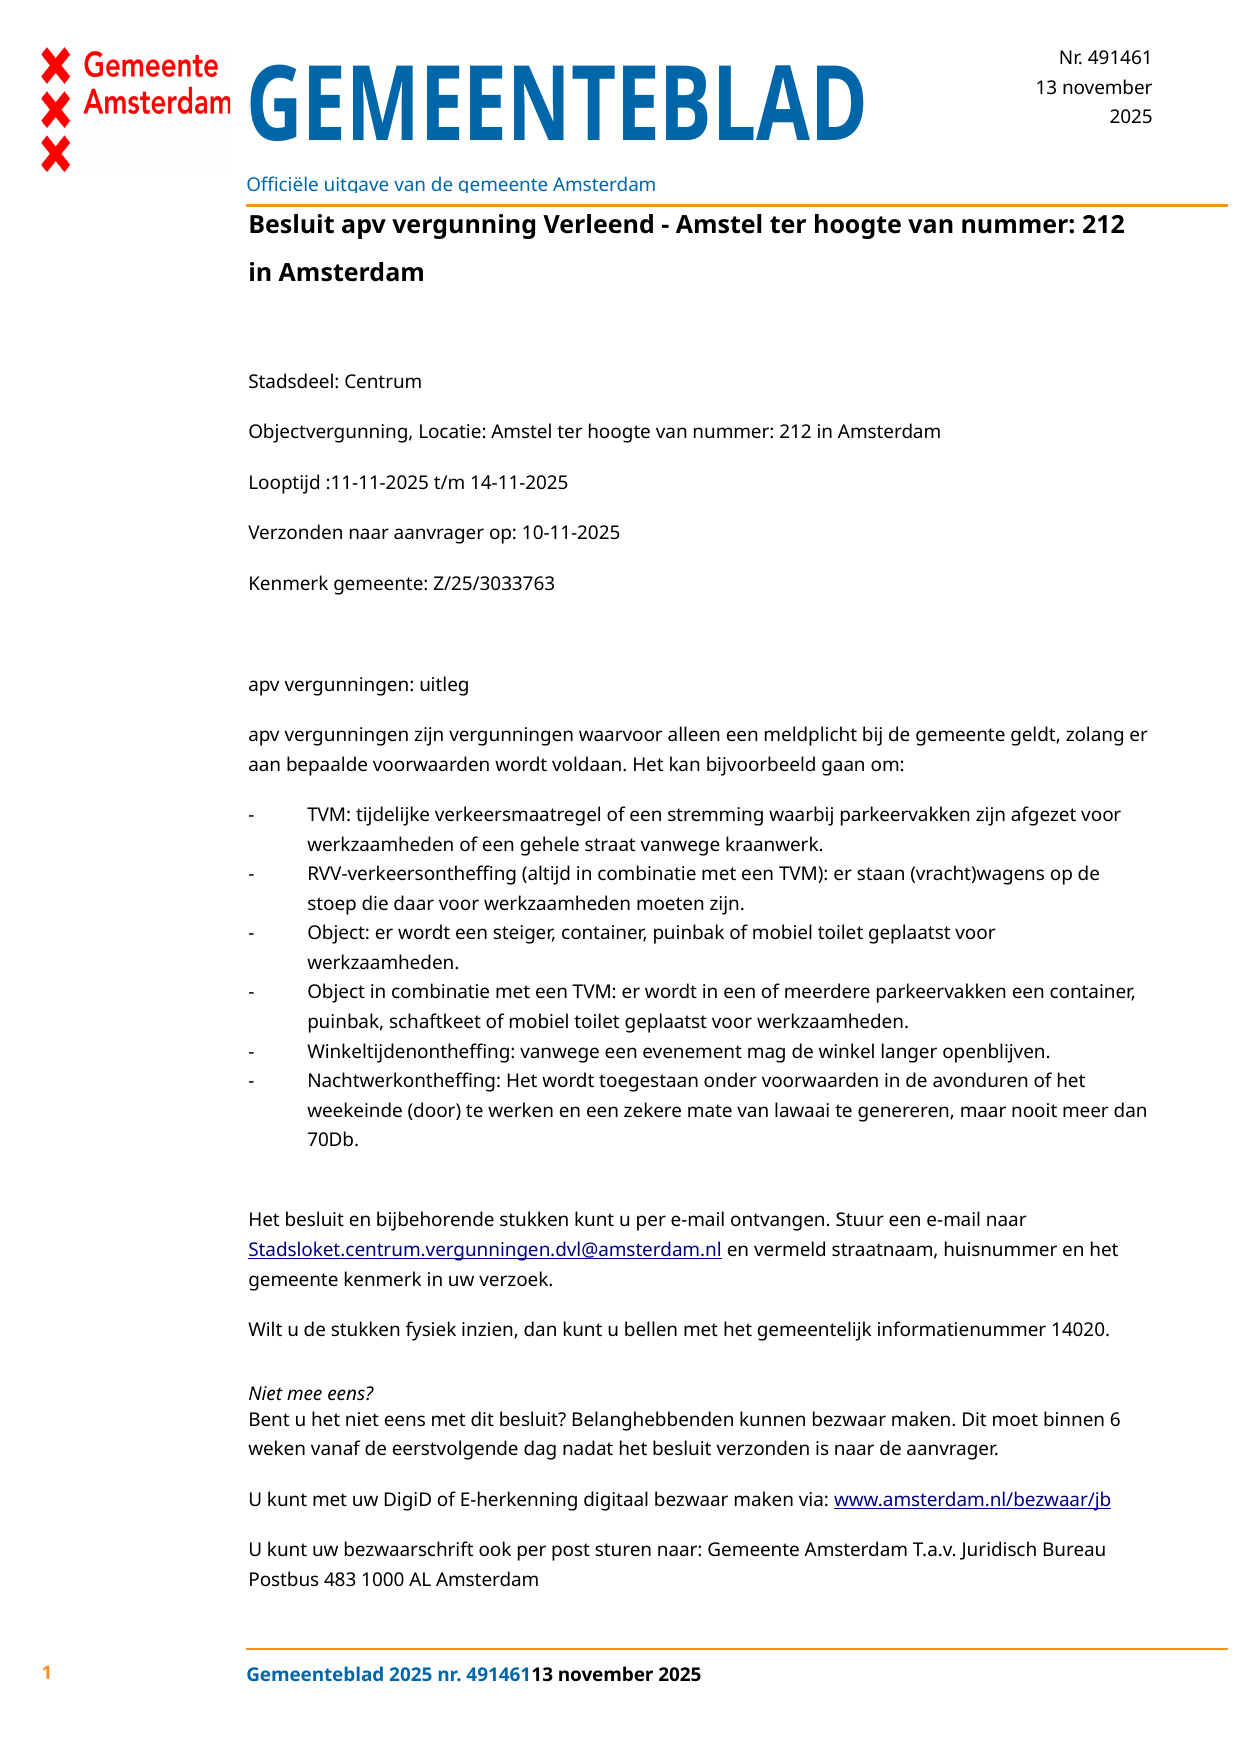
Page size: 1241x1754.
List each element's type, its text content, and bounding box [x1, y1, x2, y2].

text Bent u het niet eens met dit besluit? Belanghebbenden kunnen bezwaar maken. Dit moet binnen 6 weken vanaf de eerstvolgende dag nadat het besluit verzonden is naar de aanvrager. [248, 1406, 1152, 1461]
text Besluit apv vergunning Verleend - Amstel ter hoogte van nummer: 212 in Amsterdam [248, 207, 1152, 288]
text Het besluit en bijbehorende stukken kunt u per e-mail ontvangen. Stuur een e-mail naar Stadsloket.centrum.vergunningen.dvl@amsterdam.nl en vermeld straatnaam, huisnummer en het gemeente kenmerk in uw verzoek. [248, 1207, 1152, 1292]
picture [41, 47, 231, 172]
list Object: er wordt een steiger, container, puinbak of mobiel toilet geplaatst voor werkzaamheden. [248, 919, 1152, 975]
text apv vergunningen: uitleg [248, 671, 1152, 697]
text Verzonden naar aanvrager op: 10-11-2025 [248, 519, 1152, 545]
text Wilt u de stukken fysiek inzien, dan kunt u bellen met het gemeentelijk informatienummer 14020. [248, 1316, 1152, 1342]
text Stadsdeel: Centrum [248, 368, 1152, 394]
text apv vergunningen zijn vergunningen waarvoor alleen een meldplicht bij de gemeente geldt, zolang er aan bepaalde voorwaarden wordt voldaan. Het kan bijvoorbeeld gaan om: [248, 721, 1152, 777]
list Nachtwerkontheffing: Het wordt toegestaan onder voorwaarden in de avonduren of het weekeinde (door) te werken en een zekere mate van lawaai te genereren, maar nooit meer dan 70Db. [248, 1067, 1152, 1152]
list Winkeltijdenontheffing: vanwege een evenement mag de winkel langer openblijven. [248, 1038, 1152, 1064]
text U kunt met uw DigiD of E-herkenning digitaal bezwaar maken via: www.amsterdam.nl/bezwaar/jb [248, 1486, 1152, 1512]
text Kenmerk gemeente: Z/25/3033763 [248, 570, 1152, 596]
text Niet mee eens? [248, 1380, 1152, 1406]
list RVV-verkeersontheffing (altijd in combinatie met een TVM): er staan (vracht)wagens op de stoep die daar voor werkzaamheden moeten zijn. [248, 860, 1152, 916]
text Looptijd :11-11-2025 t/m 14-11-2025 [248, 469, 1152, 495]
text U kunt uw bezwaarschrift ook per post sturen naar: Gemeente Amsterdam T.a.v. Juridisch Bureau Postbus 483 1000 AL Amsterdam [248, 1536, 1152, 1592]
list Object in combinatie met een TVM: er wordt in een of meerdere parkeervakken een container, puinbak, schaftkeet of mobiel toilet geplaatst voor werkzaamheden. [248, 979, 1152, 1034]
text Objectvergunning, Locatie: Amstel ter hoogte van nummer: 212 in Amsterdam [248, 419, 1152, 444]
list TVM: tijdelijke verkeersmaatregel of een stremming waarbij parkeervakken zijn afgezet voor werkzaamheden of een gehele straat vanwege kraanwerk. [248, 801, 1152, 857]
